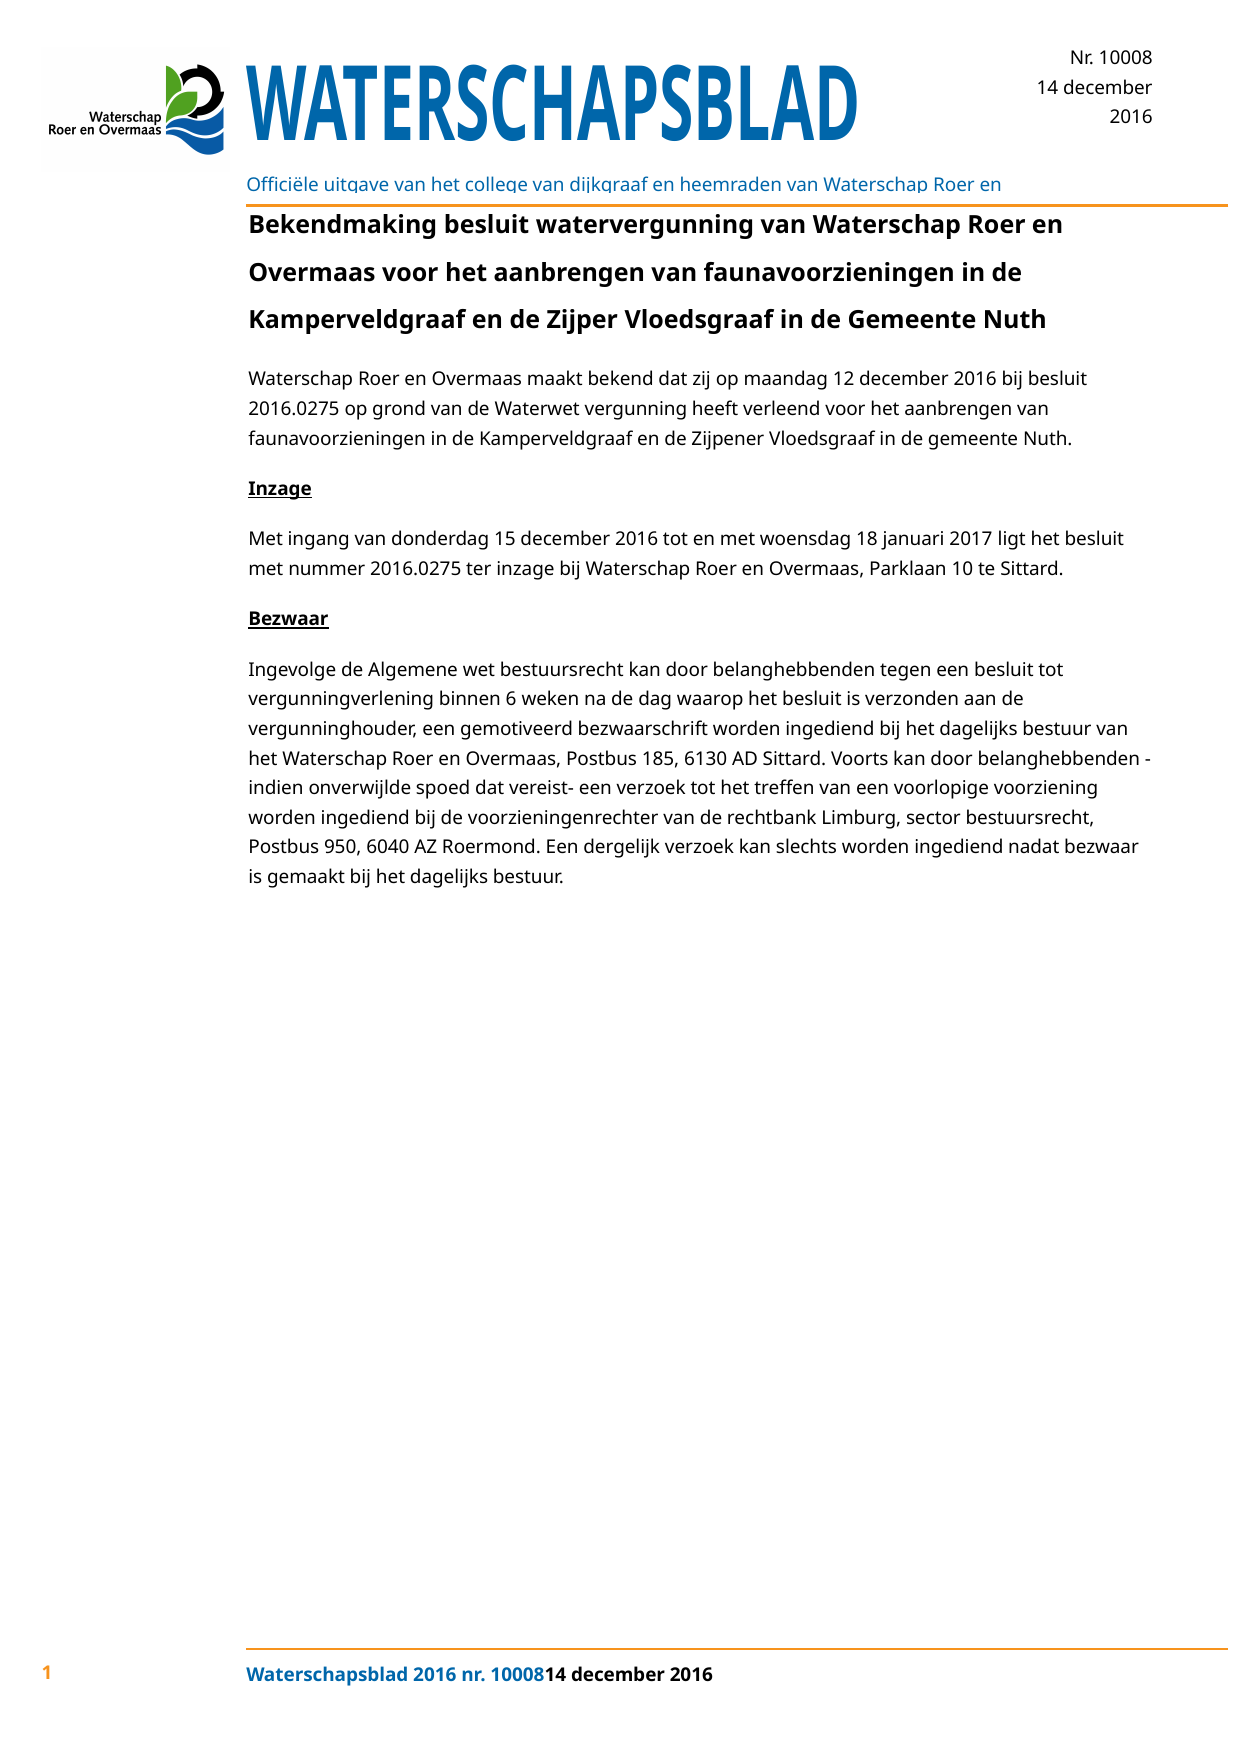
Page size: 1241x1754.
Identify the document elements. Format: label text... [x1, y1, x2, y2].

picture [41, 47, 231, 172]
text Met ingang van donderdag 15 december 2016 tot en met woensdag 18 januari 2017 ligt het besluit met nummer 2016.0275 ter inzage bij Waterschap Roer en Overmaas, Parklaan 10 te Sittard. [248, 526, 1152, 581]
text Waterschap Roer en Overmaas maakt bekend dat zij op maandag 12 december 2016 bij besluit 2016.0275 op grond van de Waterwet vergunning heeft verleend voor het aanbrengen van faunavoorzieningen in de Kamperveldgraaf en de Zijpener Vloedsgraaf in de gemeente Nuth. [248, 366, 1152, 450]
text Bekendmaking besluit watervergunning van Waterschap Roer en Overmaas voor het aanbrengen van faunavoorzieningen in de Kamperveldgraaf en de Zijper Vloedsgraaf in de Gemeente Nuth [248, 207, 1152, 336]
text Inzage [248, 475, 1152, 501]
text Ingevolge de Algemene wet bestuursrecht kan door belanghebbenden tegen een besluit tot vergunningverlening binnen 6 weken na de dag waarop het besluit is verzonden aan de vergunninghouder, een gemotiveerd bezwaarschrift worden ingediend bij het dagelijks bestuur van het Waterschap Roer en Overmaas, Postbus 185, 6130 AD Sittard. Voorts kan door belanghebbenden -indien onverwijlde spoed dat vereist- een verzoek tot het treffen van een voorlopige voorziening worden ingediend bij de voorzieningenrechter van de rechtbank Limburg, sector bestuursrecht, Postbus 950, 6040 AZ Roermond. Een dergelijk verzoek kan slechts worden ingediend nadat bezwaar is gemaakt bij het dagelijks bestuur. [248, 656, 1152, 889]
text Bezwaar [248, 606, 1152, 631]
